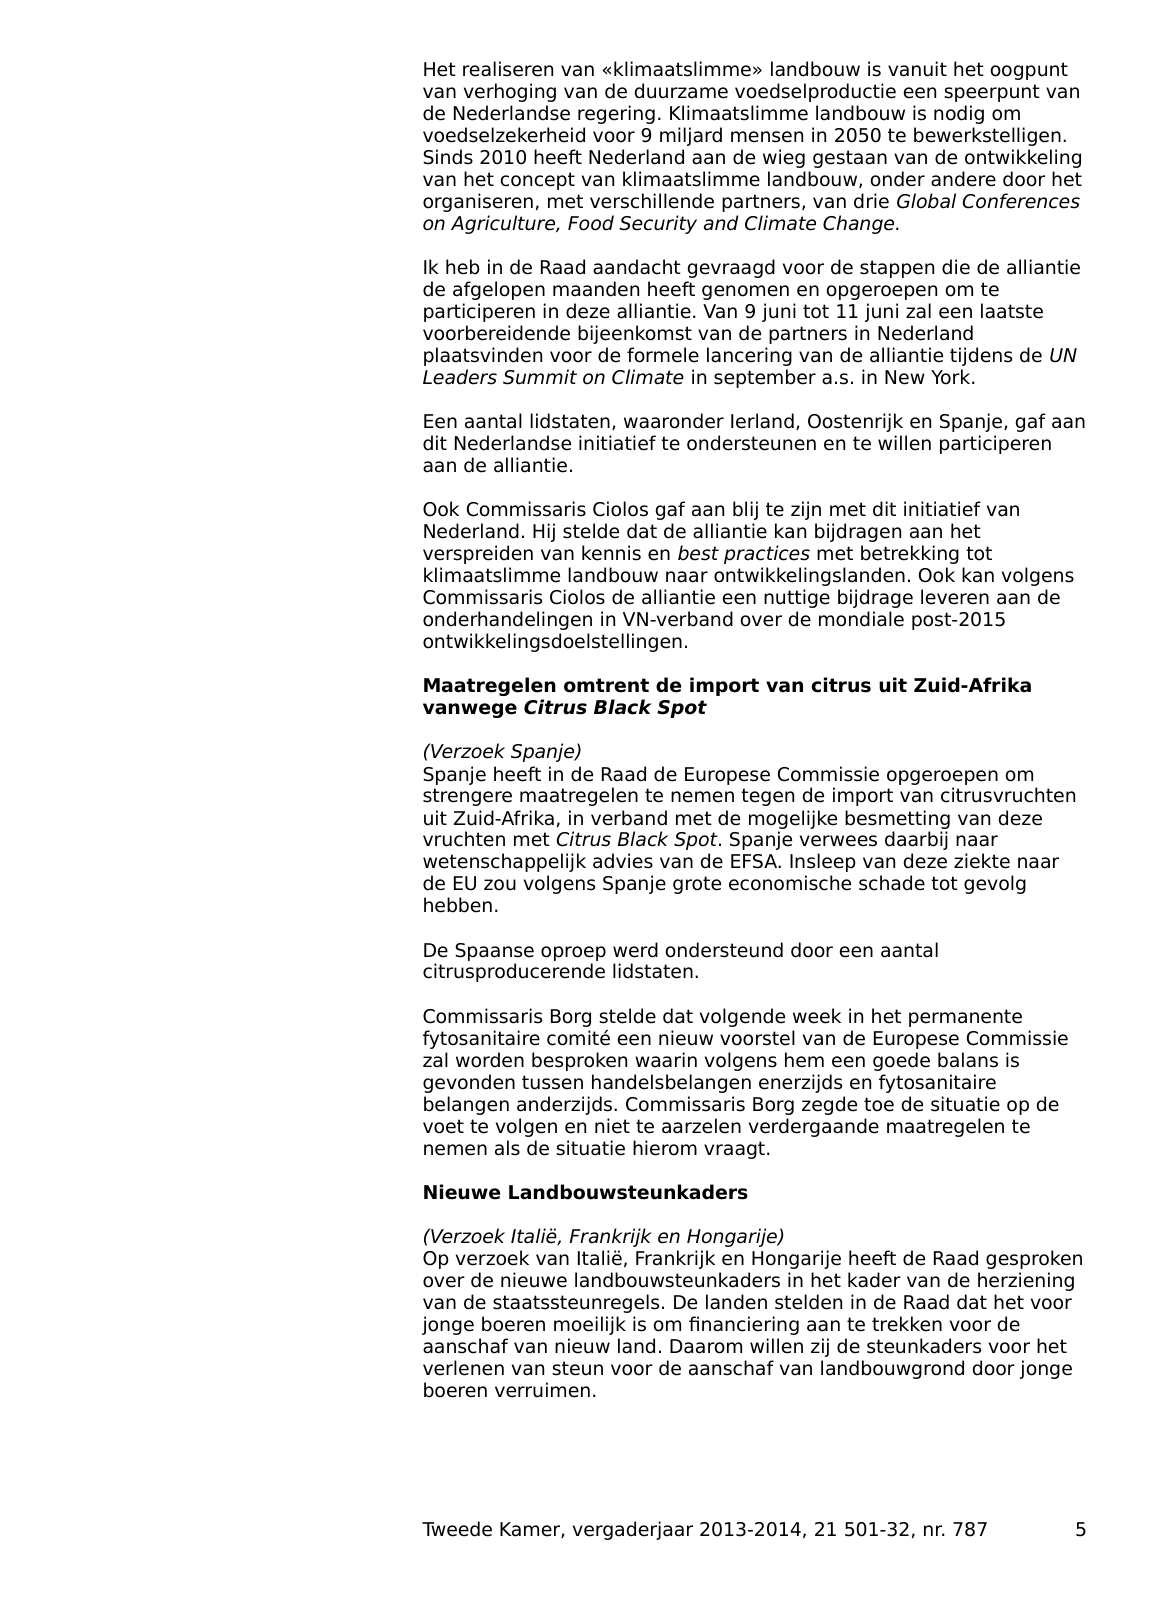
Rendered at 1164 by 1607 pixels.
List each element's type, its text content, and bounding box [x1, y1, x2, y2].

text Commissaris Borg stelde dat volgende week in het permanente fytosanitaire comité een nieuw voorstel van de Europese Commissie zal worden besproken waarin volgens hem een goede balans is gevonden tussen handelsbelangen enerzijds en fytosanitaire belangen anderzijds. Commissaris Borg zegde toe de situatie op de voet te volgen en niet te aarzelen verdergaande maatregelen te nemen als de situatie hierom vraagt. [422, 1006, 1087, 1159]
text Spanje heeft in de Raad de Europese Commissie opgeroepen om strengere maatregelen te nemen tegen de import van citrusvruchten uit Zuid-Afrika, in verband met de mogelijke besmetting van deze vruchten met Citrus Black Spot. Spanje verwees daarbij naar wetenschappelijk advies van de EFSA. Insleep van deze ziekte naar de EU zou volgens Spanje grote economische schade tot gevolg hebben. [422, 763, 1087, 917]
text (Verzoek Spanje) [422, 741, 1087, 763]
subtitle Maatregelen omtrent de import van citrus uit Zuid-Afrika vanwege Citrus Black Spot [422, 675, 1087, 719]
text Ik heb in de Raad aandacht gevraagd voor de stappen die de alliantie de afgelopen maanden heeft genomen en opgeroepen om te participeren in deze alliantie. Van 9 juni tot 11 juni zal een laatste voorbereidende bijeenkomst van de partners in Nederland plaatsvinden voor de formele lancering van de alliantie tijdens de UN Leaders Summit on Climate in september a.s. in New York. [422, 257, 1087, 389]
text De Spaanse oproep werd ondersteund door een aantal citrusproducerende lidstaten. [422, 939, 1087, 983]
text Het realiseren van «klimaatslimme» landbouw is vanuit het oogpunt van verhoging van de duurzame voedselproductie een speerpunt van de Nederlandse regering. Klimaatslimme landbouw is nodig om voedselzekerheid voor 9 miljard mensen in 2050 te bewerkstelligen. Sinds 2010 heeft Nederland aan de wieg gestaan van de ontwikkeling van het concept van klimaatslimme landbouw, onder andere door het organiseren, met verschillende partners, van drie Global Conferences on Agriculture, Food Security and Climate Change. [422, 59, 1087, 235]
text (Verzoek Italië, Frankrijk en Hongarije) [422, 1226, 1087, 1248]
text Ook Commissaris Ciolos gaf aan blij te zijn met dit initiatief van Nederland. Hij stelde dat de alliantie kan bijdragen aan het verspreiden van kennis en best practices met betrekking tot klimaatslimme landbouw naar ontwikkelingslanden. Ook kan volgens Commissaris Ciolos de alliantie een nuttige bijdrage leveren aan de onderhandelingen in VN-verband over de mondiale post-2015 ontwikkelingsdoelstellingen. [422, 499, 1087, 653]
subtitle Nieuwe Landbouwsteunkaders [422, 1182, 1087, 1204]
text Op verzoek van Italië, Frankrijk en Hongarije heeft de Raad gesproken over de nieuwe landbouwsteunkaders in het kader van de herziening van de staatssteunregels. De landen stelden in de Raad dat het voor jonge boeren moeilijk is om financiering aan te trekken voor de aanschaf van nieuw land. Daarom willen zij de steunkaders voor het verlenen van steun voor de aanschaf van landbouwgrond door jonge boeren verruimen. [422, 1248, 1087, 1402]
text Een aantal lidstaten, waaronder Ierland, Oostenrijk en Spanje, gaf aan dit Nederlandse initiatief te ondersteunen en te willen participeren aan de alliantie. [422, 411, 1087, 477]
